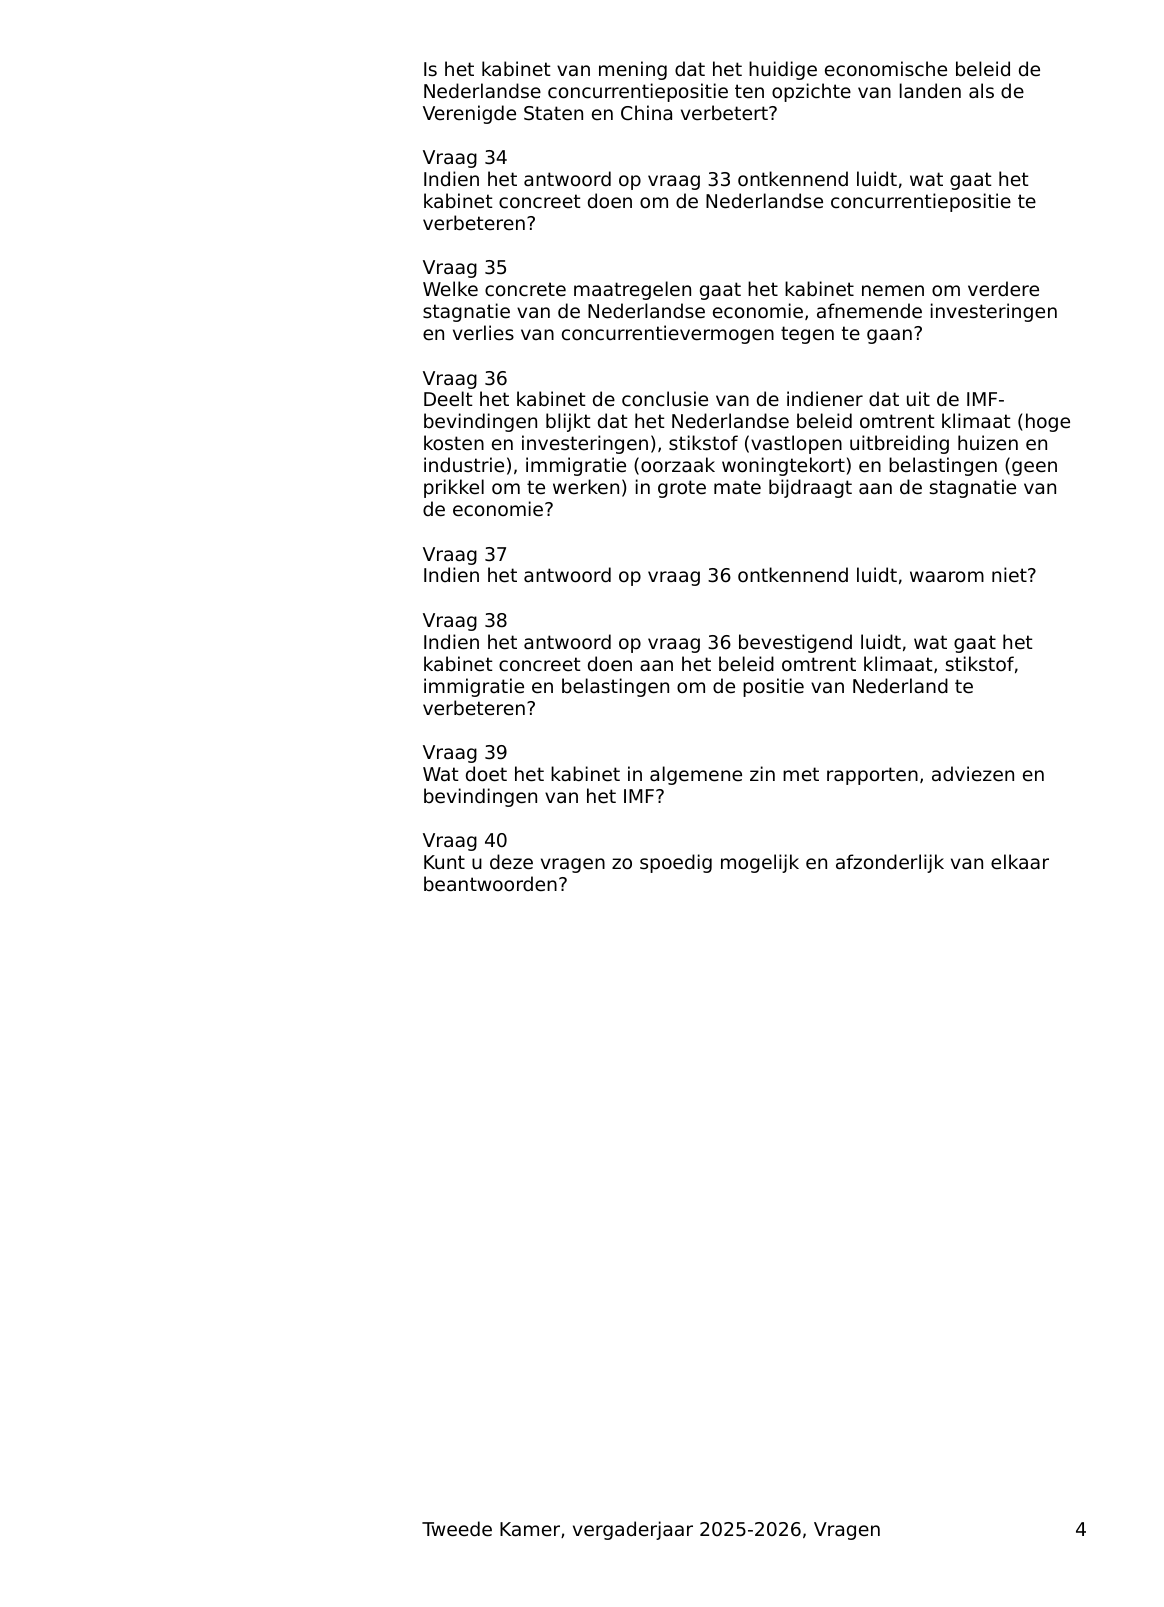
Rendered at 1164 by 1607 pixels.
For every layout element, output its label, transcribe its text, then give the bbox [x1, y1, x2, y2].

text Vraag 38 [422, 609, 1087, 632]
text Vraag 39 [422, 742, 1087, 764]
text Kunt u deze vragen zo spoedig mogelijk en afzonderlijk van elkaar beantwoorden? [422, 852, 1087, 896]
text Indien het antwoord op vraag 36 ontkennend luidt, waarom niet? [422, 565, 1087, 587]
text Deelt het kabinet de conclusie van de indiener dat uit de IMF-bevindingen blijkt dat het Nederlandse beleid omtrent klimaat (hoge kosten en investeringen), stikstof (vastlopen uitbreiding huizen en industrie), immigratie (oorzaak woningtekort) en belastingen (geen prikkel om te werken) in grote mate bijdraagt aan de stagnatie van de economie? [422, 389, 1087, 521]
text Indien het antwoord op vraag 36 bevestigend luidt, wat gaat het kabinet concreet doen aan het beleid omtrent klimaat, stikstof, immigratie en belastingen om de positie van Nederland te verbeteren? [422, 632, 1087, 719]
text Wat doet het kabinet in algemene zin met rapporten, adviezen en bevindingen van het IMF? [422, 764, 1087, 808]
text Is het kabinet van mening dat het huidige economische beleid de Nederlandse concurrentiepositie ten opzichte van landen als de Verenigde Staten en China verbetert? [422, 59, 1087, 125]
text Vraag 40 [422, 830, 1087, 852]
text Vraag 37 [422, 543, 1087, 565]
text Vraag 36 [422, 367, 1087, 389]
text Indien het antwoord op vraag 33 ontkennend luidt, wat gaat het kabinet concreet doen om de Nederlandse concurrentiepositie te verbeteren? [422, 169, 1087, 235]
text Vraag 34 [422, 147, 1087, 169]
text Vraag 35 [422, 257, 1087, 279]
text Welke concrete maatregelen gaat het kabinet nemen om verdere stagnatie van de Nederlandse economie, afnemende investeringen en verlies van concurrentievermogen tegen te gaan? [422, 279, 1087, 345]
